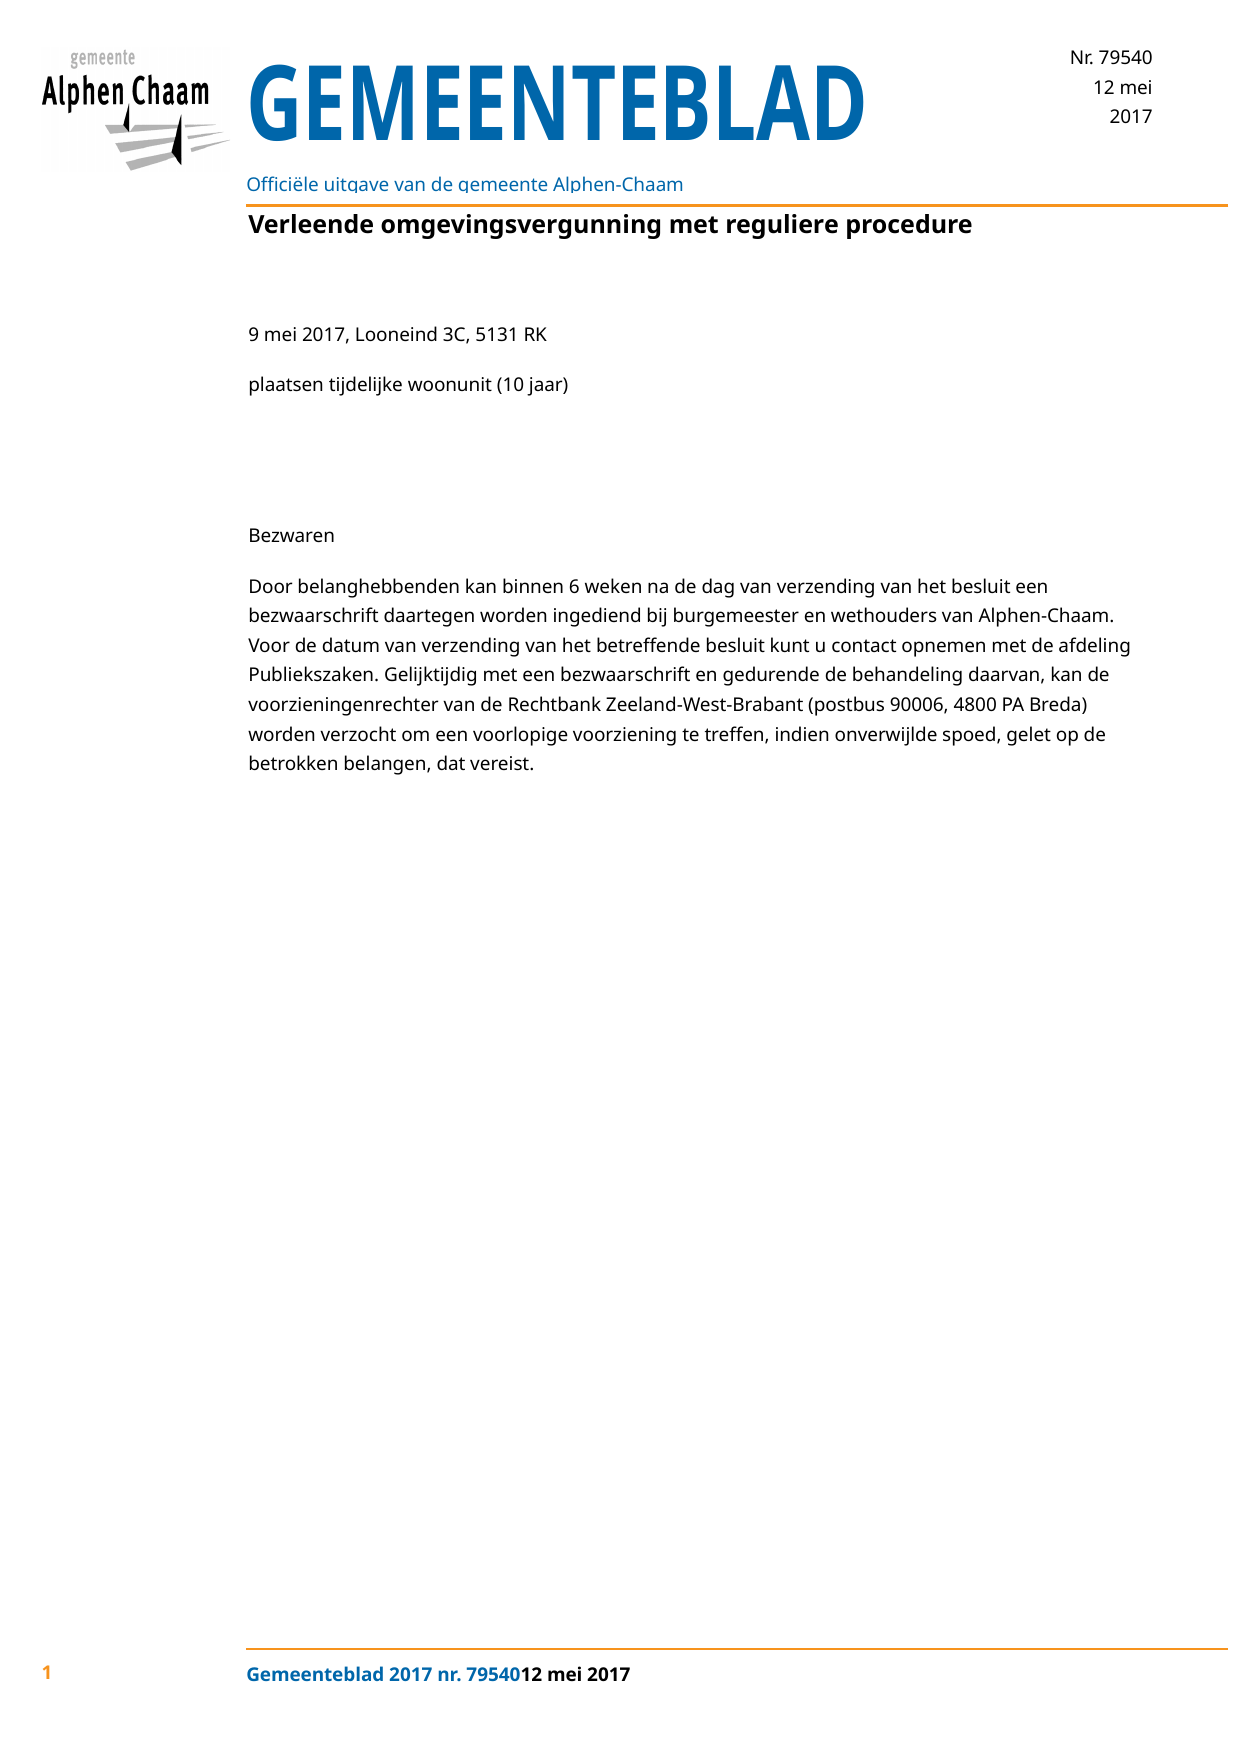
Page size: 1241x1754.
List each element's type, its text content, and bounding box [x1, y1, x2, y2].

text Bezwaren [248, 522, 1152, 548]
text Verleende omgevingsvergunning met reguliere procedure [248, 207, 1152, 241]
text 9 mei 2017, Looneind 3C, 5131 RK [248, 321, 1152, 346]
text Door belanghebbenden kan binnen 6 weken na de dag van verzending van het besluit een bezwaarschrift daartegen worden ingediend bij burgemeester en wethouders van Alphen-Chaam. Voor de datum van verzending van het betreffende besluit kunt u contact opnemen met de afdeling Publiekszaken. Gelijktijdig met een bezwaarschrift en gedurende de behandeling daarvan, kan de voorzieningenrechter van de Rechtbank Zeeland-West-Brabant (postbus 90006, 4800 PA Breda) worden verzocht om een voorlopige voorziening te treffen, indien onverwijlde spoed, gelet op de betrokken belangen, dat vereist. [248, 573, 1152, 776]
picture [41, 47, 231, 172]
text plaatsen tijdelijke woonunit (10 jaar) [248, 371, 1152, 397]
